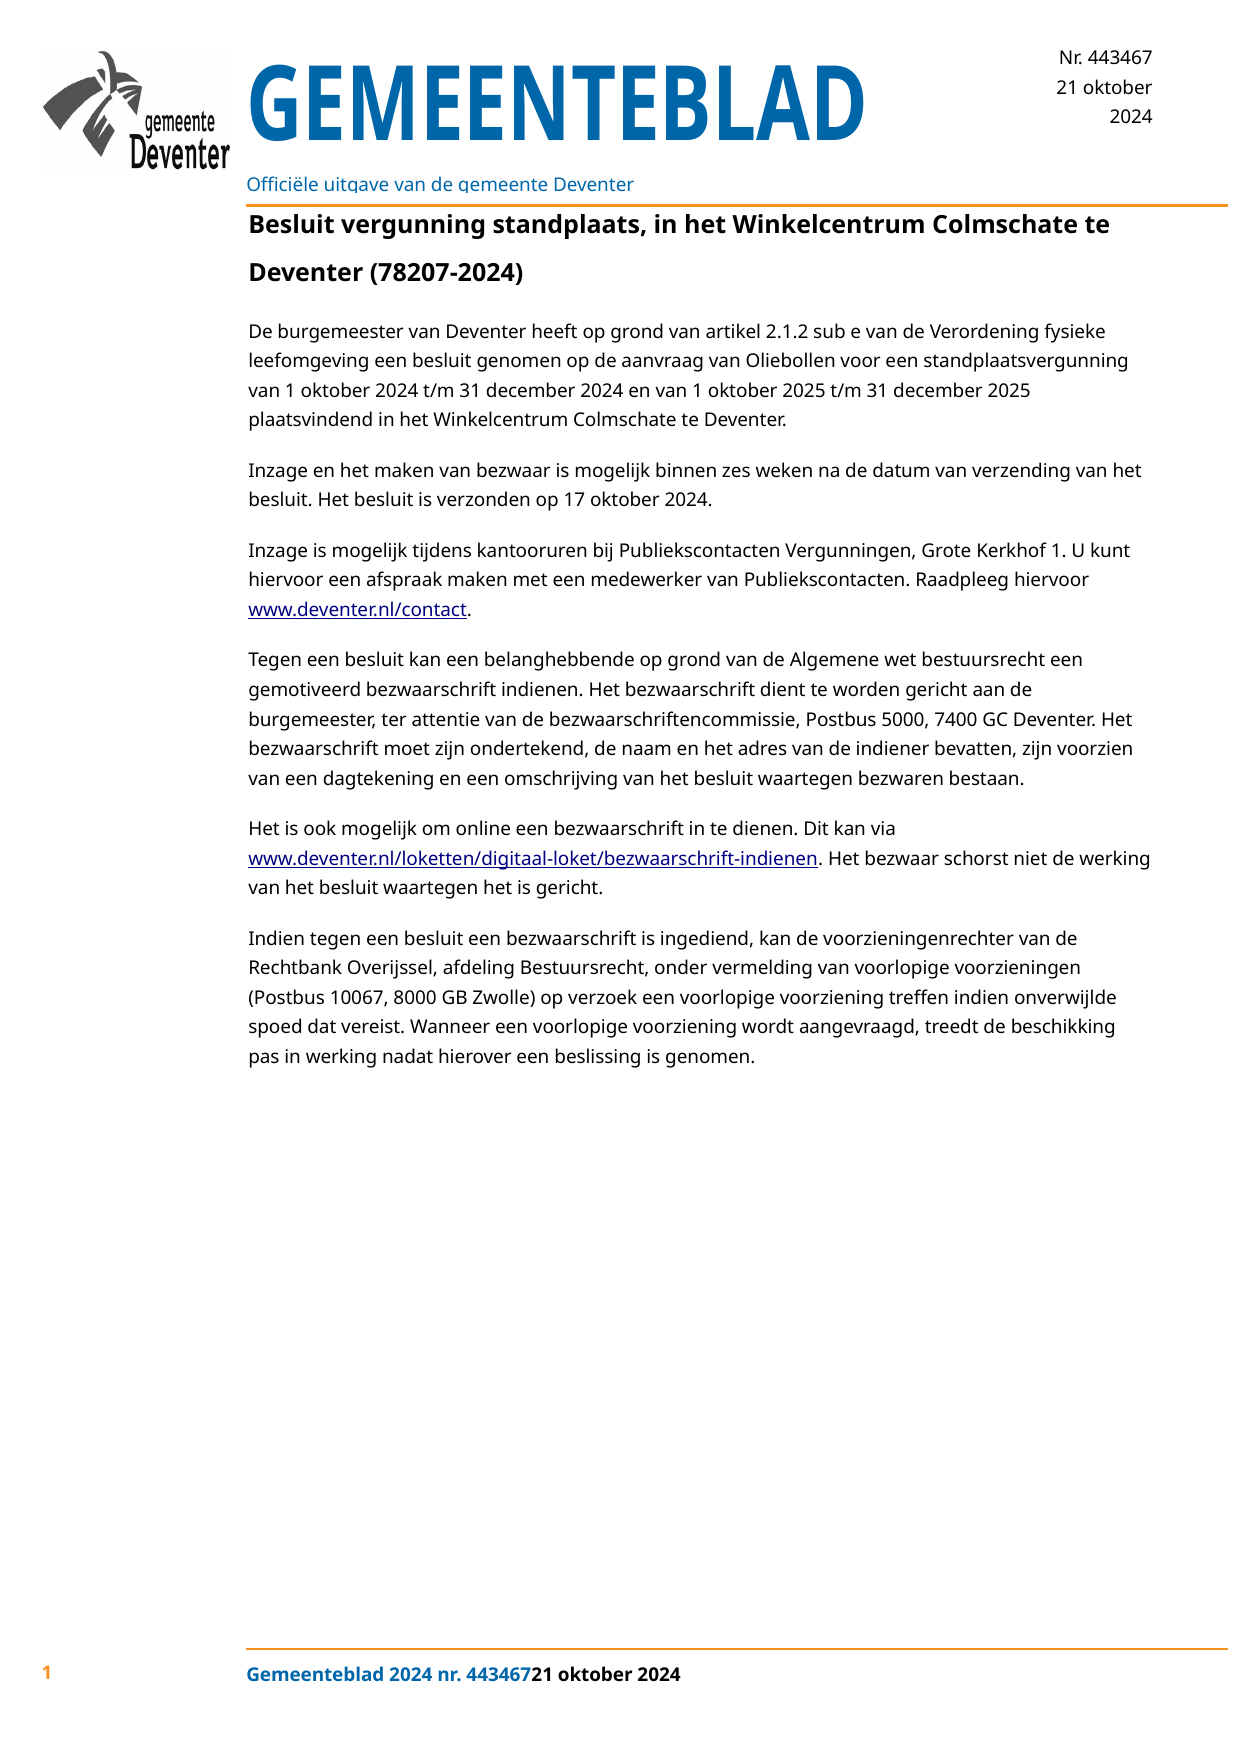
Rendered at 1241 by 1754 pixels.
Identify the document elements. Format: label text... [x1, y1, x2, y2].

text Inzage is mogelijk tijdens kantooruren bij Publiekscontacten Vergunningen, Grote Kerkhof 1. U kunt hiervoor een afspraak maken met een medewerker van Publiekscontacten. Raadpleeg hiervoor www.deventer.nl/contact. [248, 537, 1152, 622]
picture [41, 47, 231, 172]
text Besluit vergunning standplaats, in het Winkelcentrum Colmschate te Deventer (78207-2024) [248, 207, 1152, 288]
text Tegen een besluit kan een belanghebbende op grond van de Algemene wet bestuursrecht een gemotiveerd bezwaarschrift indienen. Het bezwaarschrift dient te worden gericht aan de burgemeester, ter attentie van de bezwaarschriftencommissie, Postbus 5000, 7400 GC Deventer. Het bezwaarschrift moet zijn ondertekend, de naam en het adres van de indiener bevatten, zijn voorzien van een dagtekening en een omschrijving van het besluit waartegen bezwaren bestaan. [248, 647, 1152, 791]
text Inzage en het maken van bezwaar is mogelijk binnen zes weken na de datum van verzending van het besluit. Het besluit is verzonden op 17 oktober 2024. [248, 457, 1152, 512]
text Indien tegen een besluit een bezwaarschrift is ingediend, kan de voorzieningenrechter van de Rechtbank Overijssel, afdeling Bestuursrecht, onder vermelding van voorlopige voorzieningen (Postbus 10067, 8000 GB Zwolle) op verzoek een voorlopige voorziening treffen indien onverwijlde spoed dat vereist. Wanneer een voorlopige voorziening wordt aangevraagd, treedt de beschikking pas in werking nadat hierover een beslissing is genomen. [248, 925, 1152, 1069]
text Het is ook mogelijk om online een bezwaarschrift in te dienen. Dit kan via www.deventer.nl/loketten/digitaal-loket/bezwaarschrift-indienen. Het bezwaar schorst niet de werking van het besluit waartegen het is gericht. [248, 815, 1152, 900]
text De burgemeester van Deventer heeft op grond van artikel 2.1.2 sub e van de Verordening fysieke leefomgeving een besluit genomen op de aanvraag van Oliebollen voor een standplaatsvergunning van 1 oktober 2024 t/m 31 december 2024 en van 1 oktober 2025 t/m 31 december 2025 plaatsvindend in het Winkelcentrum Colmschate te Deventer. [248, 318, 1152, 432]
